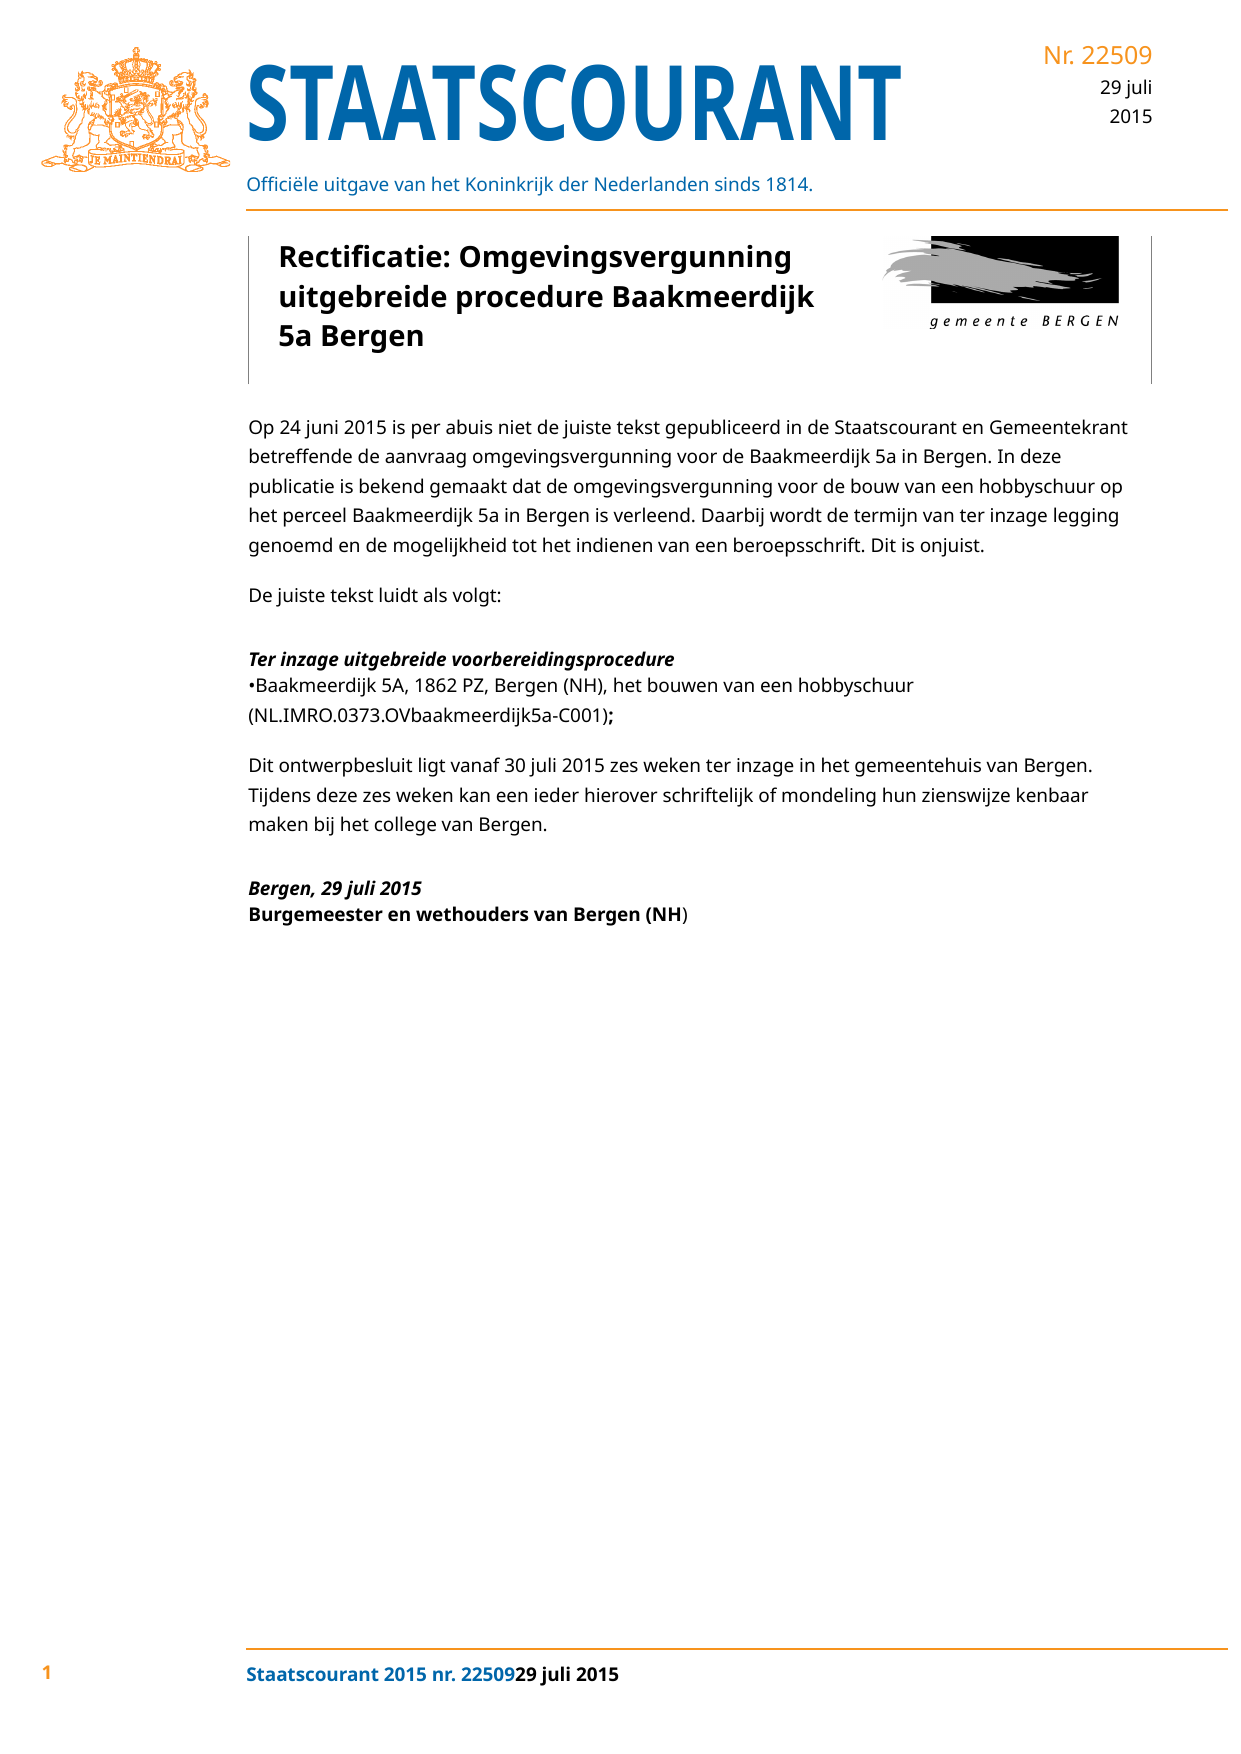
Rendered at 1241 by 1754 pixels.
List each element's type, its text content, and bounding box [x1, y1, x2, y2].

text •Baakmeerdijk 5A, 1862 PZ, Bergen (NH), het bouwen van een hobbyschuur (NL.IMRO.0373.OVbaakmeerdijk5a-C001); [248, 672, 1152, 728]
text Bergen, 29 juli 2015 [248, 876, 1152, 901]
text Burgemeester en wethouders van Bergen (NH) [248, 901, 1152, 927]
text Ter inzage uitgebreide voorbereidingsprocedure [248, 647, 1152, 672]
table_header [850, 236, 1151, 384]
text Op 24 juni 2015 is per abuis niet de juiste tekst gepubliceerd in de Staatscourant en Gemeentekrant betreffende de aanvraag omgevingsvergunning voor de Baakmeerdijk 5a in Bergen. In deze publicatie is bekend gemaakt dat de omgevingsvergunning voor de bouw van een hobbyschuur op het perceel Baakmeerdijk 5a in Bergen is verleend. Daarbij wordt de termijn van ter inzage legging genoemd en de mogelijkheid tot het indienen van een beroepsschrift. Dit is onjuist. [248, 414, 1152, 558]
picture [882, 236, 1119, 329]
text Dit ontwerpbesluit ligt vanaf 30 juli 2015 zes weken ter inzage in het gemeentehuis van Bergen. Tijdens deze zes weken kan een ieder hierover schriftelijk of mondeling hun zienswijze kenbaar maken bij het college van Bergen. [248, 752, 1152, 837]
table_header Rectificatie: Omgevingsvergunning uitgebreide procedure Baakmeerdijk 5a Bergen [249, 236, 850, 384]
text De juiste tekst luidt als volgt: [248, 583, 1152, 608]
picture [41, 47, 231, 172]
